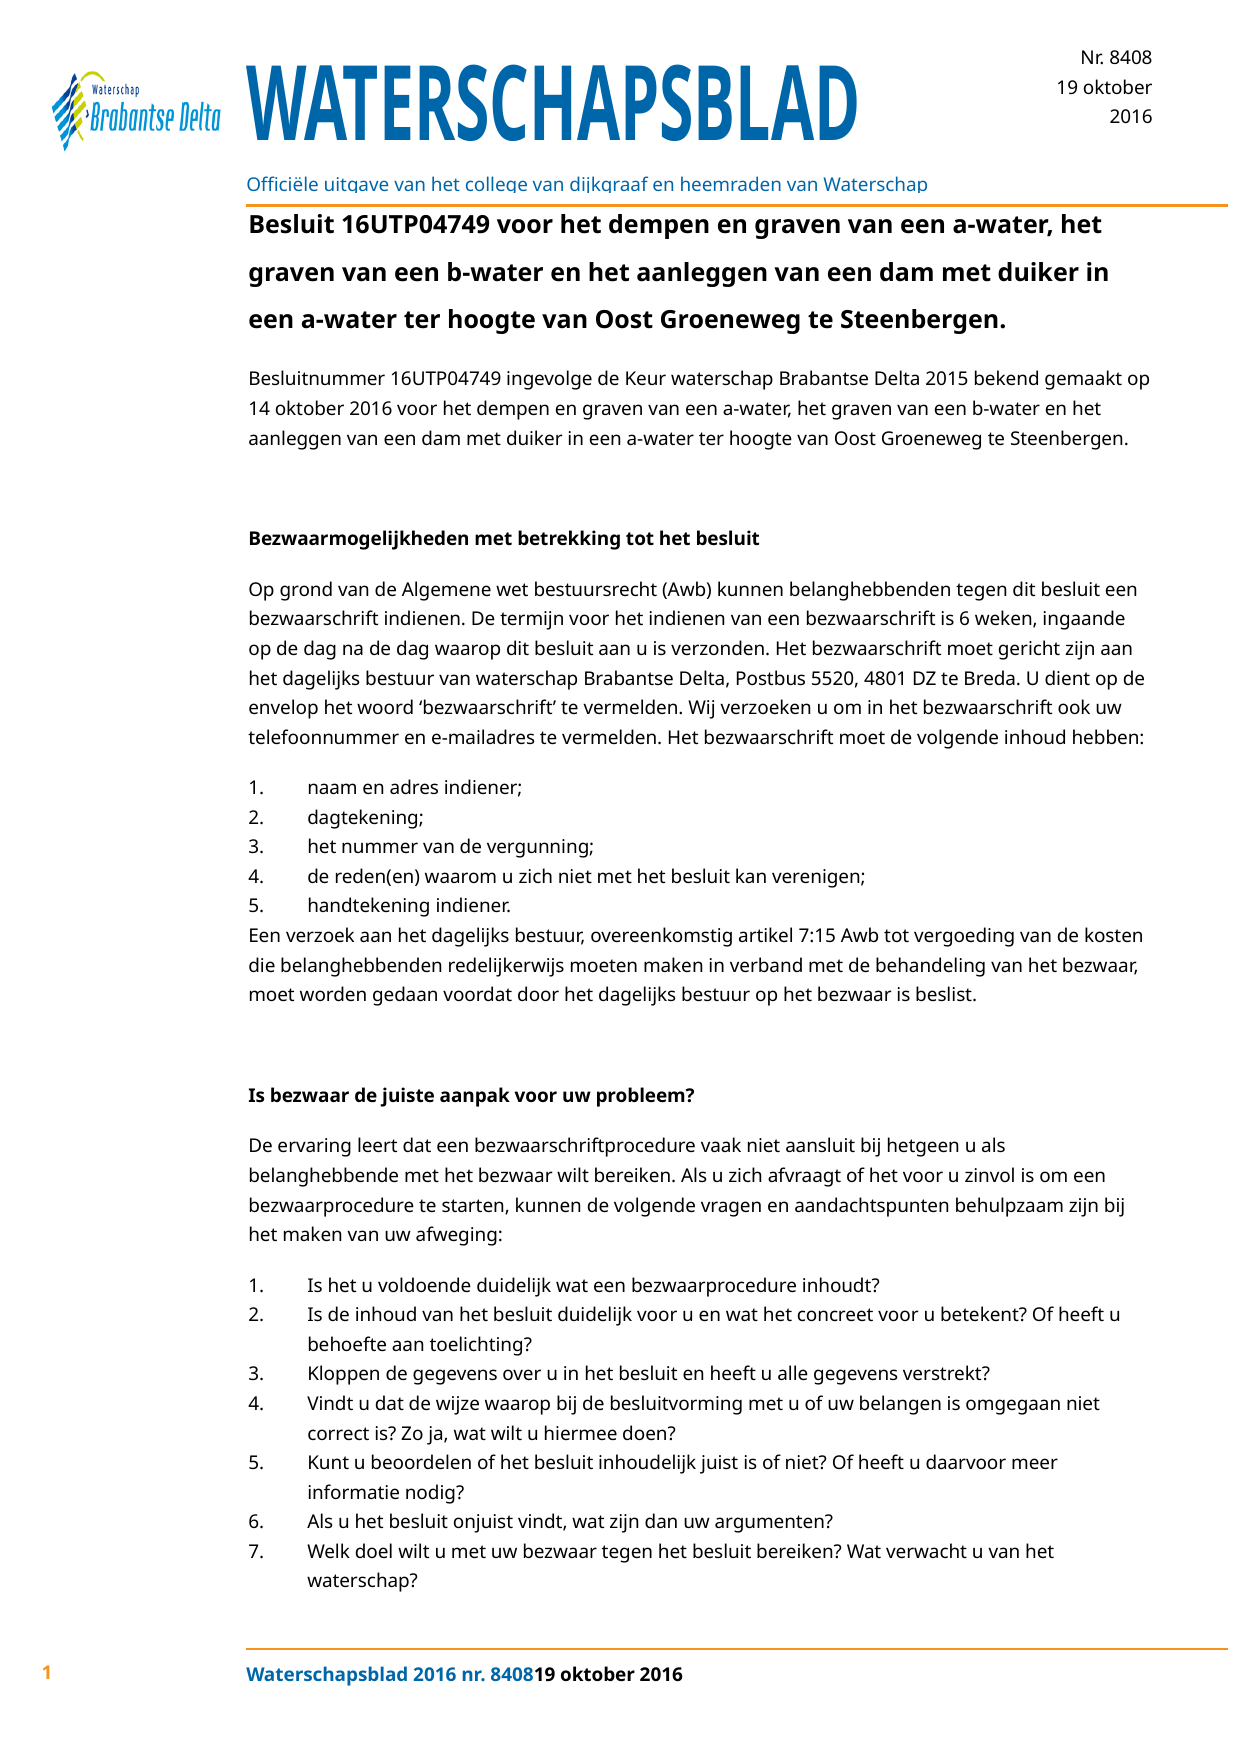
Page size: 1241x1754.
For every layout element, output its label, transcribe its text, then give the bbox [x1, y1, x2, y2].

text De ervaring leert dat een bezwaarschriftprocedure vaak niet aansluit bij hetgeen u als belanghebbende met het bezwaar wilt bereiken. Als u zich afvraagt of het voor u zinvol is om een bezwaarprocedure te starten, kunnen de volgende vragen en aandachtspunten behulpzaam zijn bij het maken van uw afweging: [248, 1133, 1152, 1247]
text Op grond van de Algemene wet bestuursrecht (Awb) kunnen belanghebbenden tegen dit besluit een bezwaarschrift indienen. De termijn voor het indienen van een bezwaarschrift is 6 weken, ingaande op de dag na de dag waarop dit besluit aan u is verzonden. Het bezwaarschrift moet gericht zijn aan het dagelijks bestuur van waterschap Brabantse Delta, Postbus 5520, 4801 DZ te Breda. U dient op de envelop het woord ‘bezwaarschrift’ te vermelden. Wij verzoeken u om in het bezwaarschrift ook uw telefoonnummer en e‑mailadres te vermelden. Het bezwaarschrift moet de volgende inhoud hebben: [248, 576, 1152, 749]
list het nummer van de vergunning; [248, 833, 1152, 859]
text Besluit 16UTP04749 voor het dempen en graven van een a-water, het graven van een b-water en het aanleggen van een dam met duiker in een a-water ter hoogte van Oost Groeneweg te Steenbergen. [248, 207, 1152, 336]
list Is het u voldoende duidelijk wat een bezwaarprocedure inhoudt? [248, 1272, 1152, 1297]
list Vindt u dat de wijze waarop bij de besluitvorming met u of uw belangen is omgegaan niet correct is? Zo ja, wat wilt u hiermee doen? [248, 1390, 1152, 1445]
text Besluitnummer 16UTP04749 ingevolge de Keur waterschap Brabantse Delta 2015 bekend gemaakt op 14 oktober 2016 voor het dempen en graven van een a-water, het graven van een b-water en het aanleggen van een dam met duiker in een a-water ter hoogte van Oost Groeneweg te Steenbergen. [248, 366, 1152, 450]
list de reden(en) waarom u zich niet met het besluit kan verenigen; [248, 863, 1152, 889]
picture [41, 47, 231, 172]
list Kunt u beoordelen of het besluit inhoudelijk juist is of niet? Of heeft u daarvoor meer informatie nodig? [248, 1449, 1152, 1504]
list Als u het besluit onjuist vindt, wat zijn dan uw argumenten? [248, 1508, 1152, 1534]
text Een verzoek aan het dagelijks bestuur, overeenkomstig artikel 7:15 Awb tot vergoeding van de kosten die belanghebbenden redelijkerwijs moeten maken in verband met de behandeling van het bezwaar, moet worden gedaan voordat door het dagelijks bestuur op het bezwaar is beslist. [248, 922, 1152, 1007]
list handtekening indiener. [248, 893, 1152, 918]
list naam en adres indiener; [248, 774, 1152, 800]
list Kloppen de gegevens over u in het besluit en heeft u alle gegevens verstrekt? [248, 1361, 1152, 1386]
text Bezwaarmogelijkheden met betrekking tot het besluit [248, 526, 1152, 551]
text Is bezwaar de juiste aanpak voor uw probleem? [248, 1082, 1152, 1108]
list Is de inhoud van het besluit duidelijk voor u en wat het concreet voor u betekent? Of heeft u behoefte aan toelichting? [248, 1301, 1152, 1357]
list Welk doel wilt u met uw bezwaar tegen het besluit bereiken? Wat verwacht u van het waterschap? [248, 1538, 1152, 1593]
list dagtekening; [248, 804, 1152, 829]
